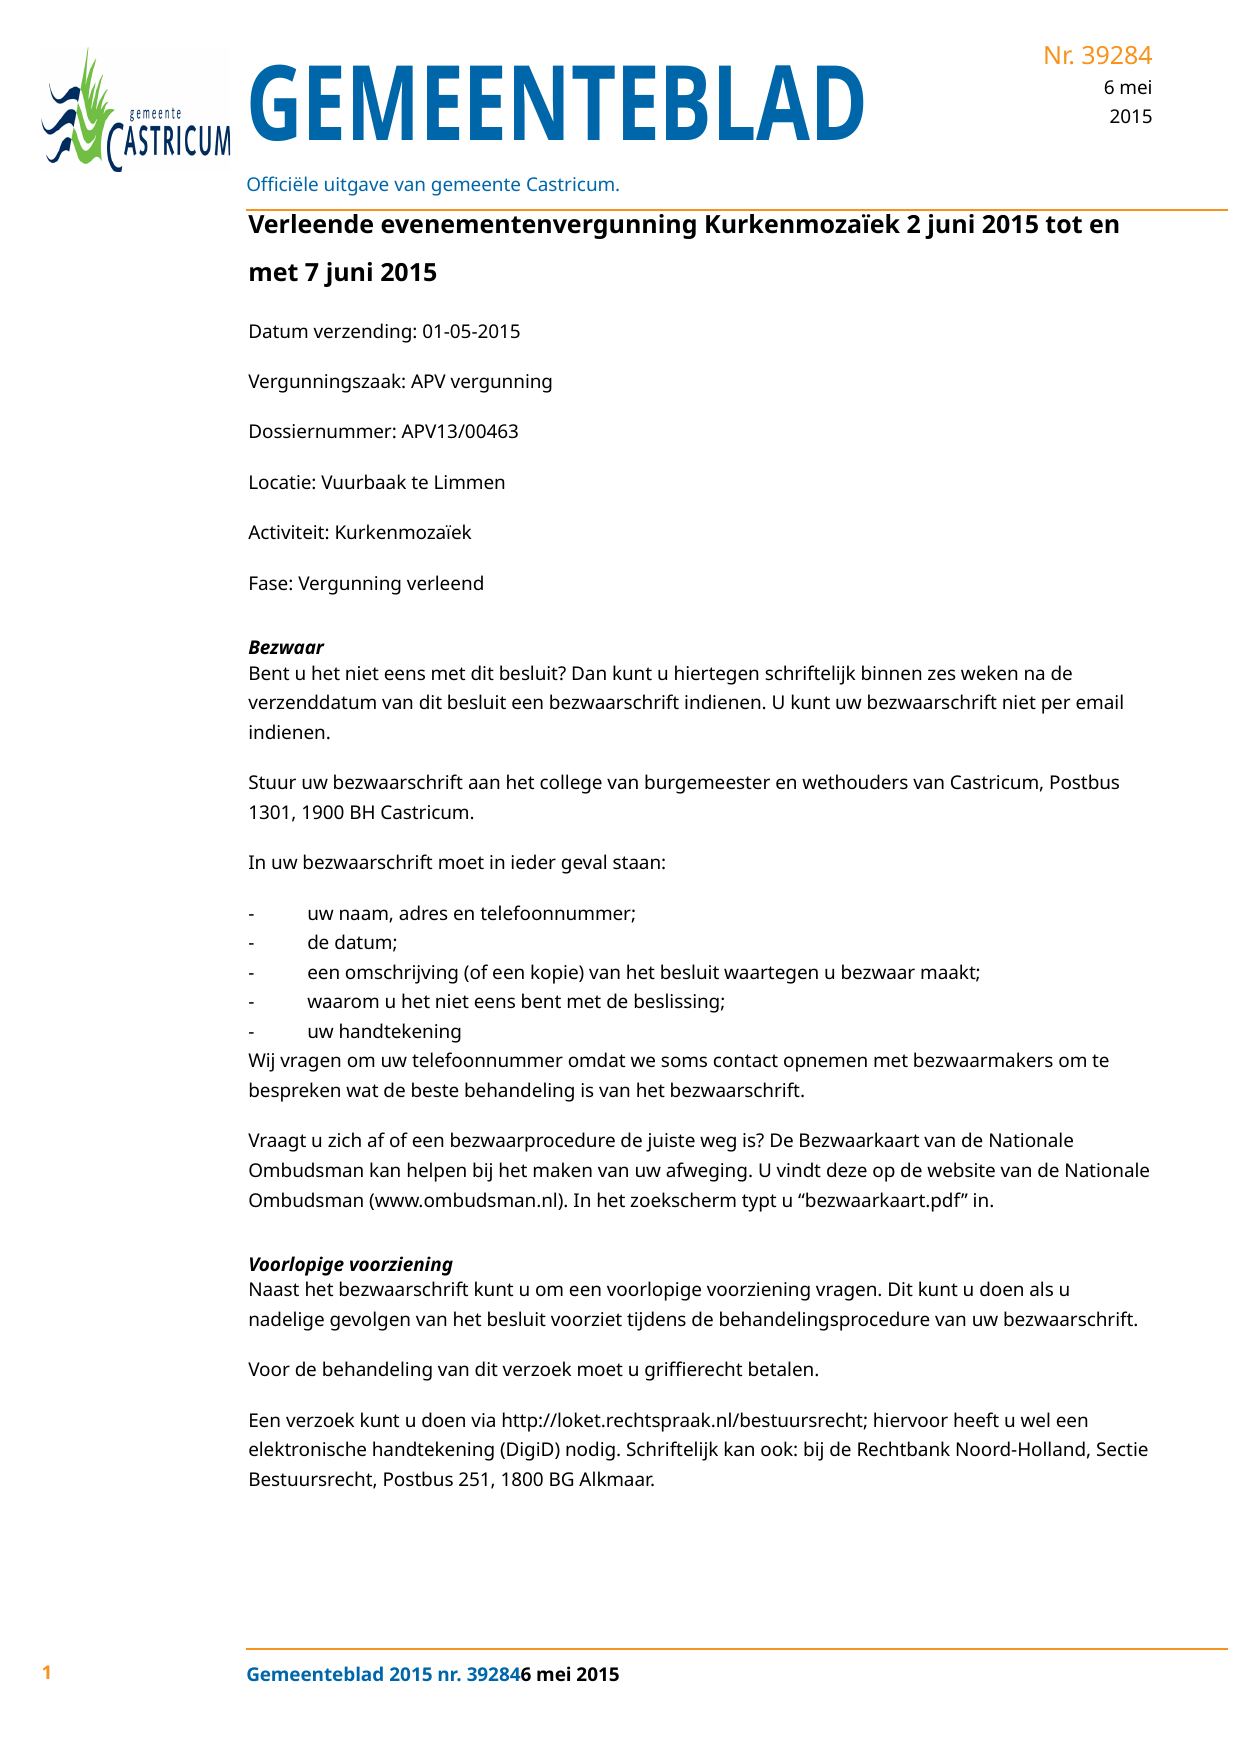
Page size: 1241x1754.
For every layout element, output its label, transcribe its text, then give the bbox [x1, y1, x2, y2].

text Wij vragen om uw telefoonnummer omdat we soms contact opnemen met bezwaarmakers om te bespreken wat de beste behandeling is van het bezwaarschrift. [248, 1048, 1152, 1103]
list uw naam, adres en telefoonnummer; [248, 900, 1152, 925]
picture [41, 47, 231, 172]
text In uw bezwaarschrift moet in ieder geval staan: [248, 849, 1152, 875]
list de datum; [248, 929, 1152, 955]
list waarom u het niet eens bent met de beslissing; [248, 988, 1152, 1014]
text Bezwaar [248, 634, 1152, 660]
text Bent u het niet eens met dit besluit? Dan kunt u hiertegen schriftelijk binnen zes weken na de verzenddatum van dit besluit een bezwaarschrift indienen. U kunt uw bezwaarschrift niet per email indienen. [248, 660, 1152, 744]
text Fase: Vergunning verleend [248, 570, 1152, 596]
text Naast het bezwaarschrift kunt u om een voorlopige voorziening vragen. Dit kunt u doen als u nadelige gevolgen van het besluit voorziet tijdens de behandelingsprocedure van uw bezwaarschrift. [248, 1276, 1152, 1332]
text Voor de behandeling van dit verzoek moet u griffierecht betalen. [248, 1356, 1152, 1382]
text Voorlopige voorziening [248, 1251, 1152, 1276]
text Stuur uw bezwaarschrift aan het college van burgemeester en wethouders van Castricum, Postbus 1301, 1900 BH Castricum. [248, 769, 1152, 824]
text Vraagt u zich af of een bezwaarprocedure de juiste weg is? De Bezwaarkaart van de Nationale Ombudsman kan helpen bij het maken van uw afweging. U vindt deze op de website van de Nationale Ombudsman (www.ombudsman.nl). In het zoekscherm typt u “bezwaarkaart.pdf” in. [248, 1128, 1152, 1212]
text Datum verzending: 01-05-2015 [248, 318, 1152, 344]
text Locatie: Vuurbaak te Limmen [248, 469, 1152, 495]
text Vergunningszaak: APV vergunning [248, 368, 1152, 394]
text Dossiernummer: APV13/00463 [248, 419, 1152, 444]
text Verleende evenementenvergunning Kurkenmozaïek 2 juni 2015 tot en met 7 juni 2015 [248, 211, 1152, 288]
list een omschrijving (of een kopie) van het besluit waartegen u bezwaar maakt; [248, 959, 1152, 984]
list uw handtekening [248, 1018, 1152, 1044]
text Activiteit: Kurkenmozaïek [248, 519, 1152, 545]
text Een verzoek kunt u doen via http://loket.rechtspraak.nl/bestuursrecht; hiervoor heeft u wel een elektronische handtekening (DigiD) nodig. Schriftelijk kan ook: bij de Rechtbank Noord-Holland, Sectie Bestuursrecht, Postbus 251, 1800 BG Alkmaar. [248, 1407, 1152, 1492]
